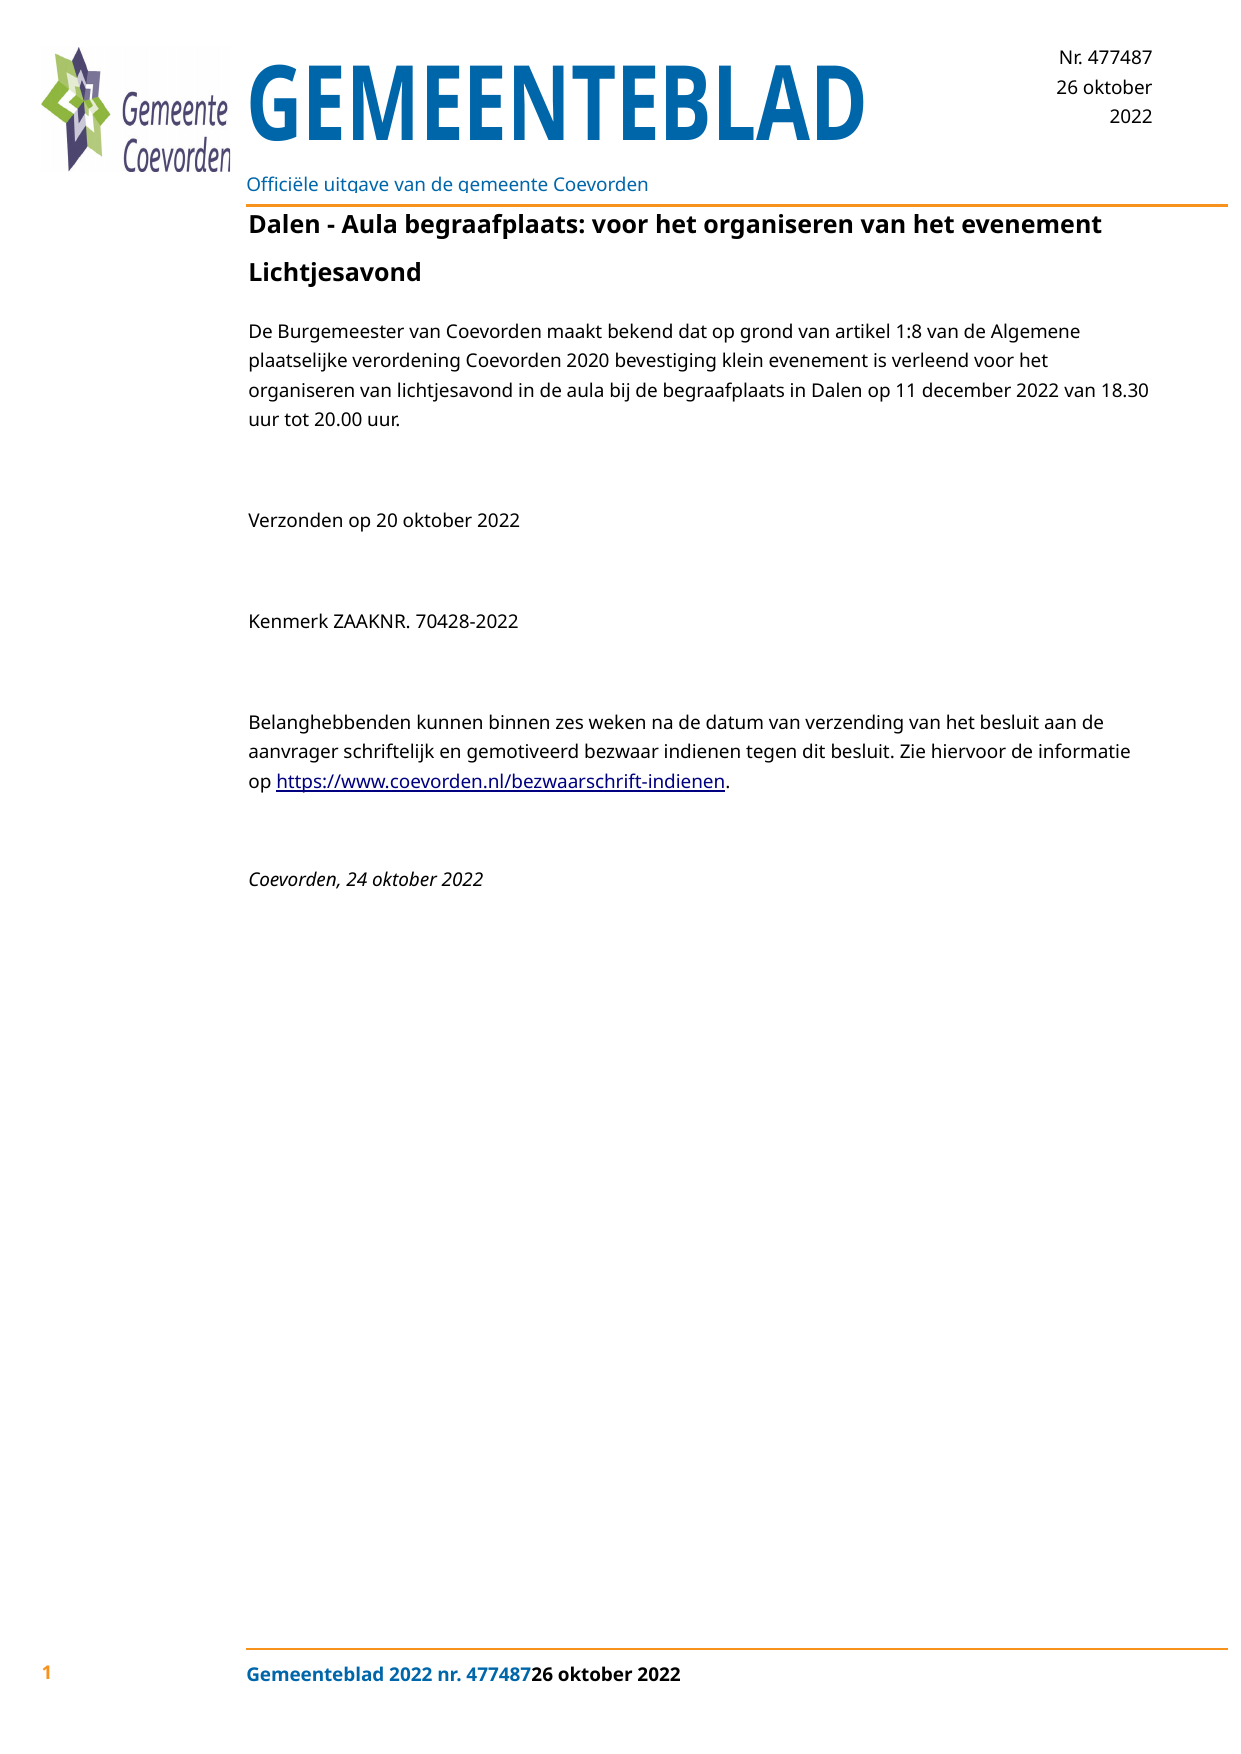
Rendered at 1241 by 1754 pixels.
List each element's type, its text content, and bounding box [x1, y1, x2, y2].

text Coevorden, 24 oktober 2022 [248, 867, 1152, 892]
text De Burgemeester van Coevorden maakt bekend dat op grond van artikel 1:8 van de Algemene plaatselijke verordening Coevorden 2020 bevestiging klein evenement is verleend voor het organiseren van lichtjesavond in de aula bij de begraafplaats in Dalen op 11 december 2022 van 18.30 uur tot 20.00 uur. [248, 318, 1152, 432]
text Verzonden op 20 oktober 2022 [248, 507, 1152, 533]
text Belanghebbenden kunnen binnen zes weken na de datum van verzending van het besluit aan de aanvrager schriftelijk en gemotiveerd bezwaar indienen tegen dit besluit. Zie hiervoor de informatie op https://www.coevorden.nl/bezwaarschrift-indienen. [248, 709, 1152, 794]
picture [41, 47, 231, 172]
text Kenmerk ZAAKNR. 70428-2022 [248, 608, 1152, 634]
text Dalen - Aula begraafplaats: voor het organiseren van het evenement Lichtjesavond [248, 207, 1152, 288]
